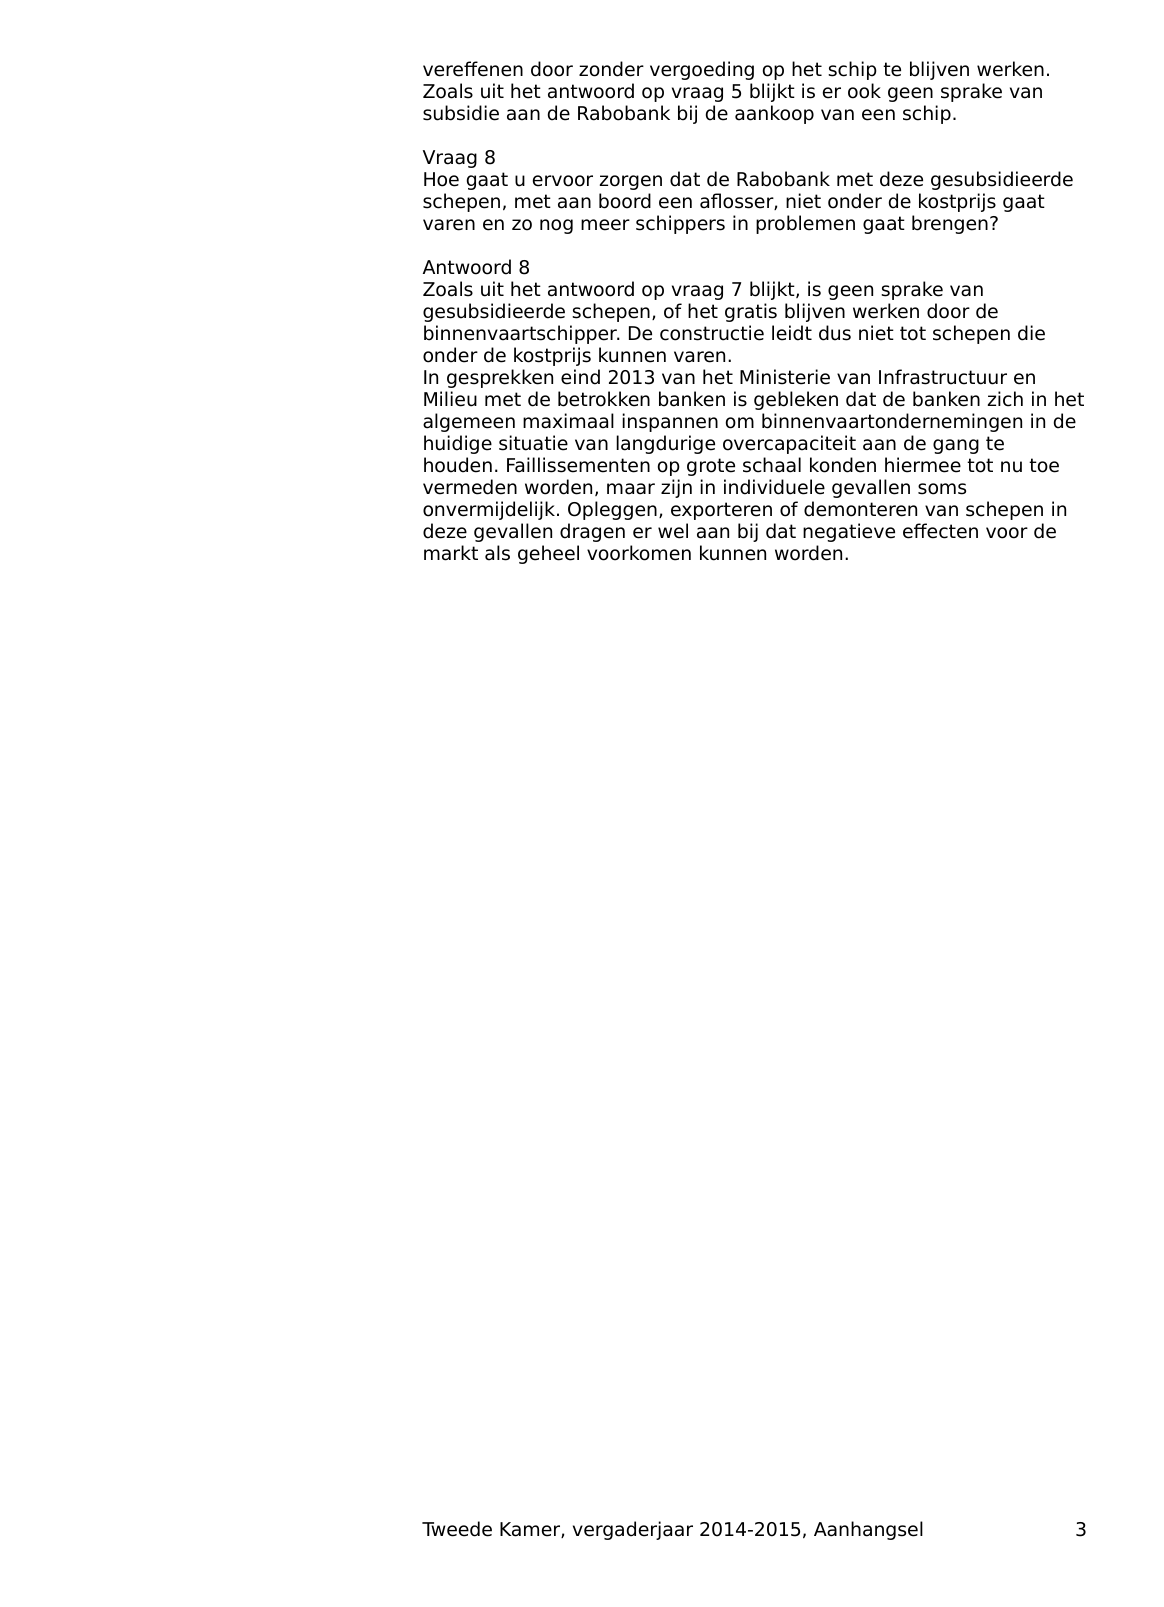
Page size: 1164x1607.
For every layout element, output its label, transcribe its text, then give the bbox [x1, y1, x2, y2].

text vereffenen door zonder vergoeding op het schip te blijven werken. Zoals uit het antwoord op vraag 5 blijkt is er ook geen sprake van subsidie aan de Rabobank bij de aankoop van een schip. [422, 59, 1087, 125]
text Zoals uit het antwoord op vraag 7 blijkt, is geen sprake van gesubsidieerde schepen, of het gratis blijven werken door de binnenvaartschipper. De constructie leidt dus niet tot schepen die onder de kostprijs kunnen varen. [422, 279, 1087, 367]
text Hoe gaat u ervoor zorgen dat de Rabobank met deze gesubsidieerde schepen, met aan boord een aflosser, niet onder de kostprijs gaat varen en zo nog meer schippers in problemen gaat brengen? [422, 169, 1087, 235]
text Vraag 8 [422, 147, 1087, 169]
text In gesprekken eind 2013 van het Ministerie van Infrastructuur en Milieu met de betrokken banken is gebleken dat de banken zich in het algemeen maximaal inspannen om binnenvaartondernemingen in de huidige situatie van langdurige overcapaciteit aan de gang te houden. Faillissementen op grote schaal konden hiermee tot nu toe vermeden worden, maar zijn in individuele gevallen soms onvermijdelijk. Opleggen, exporteren of demonteren van schepen in deze gevallen dragen er wel aan bij dat negatieve effecten voor de markt als geheel voorkomen kunnen worden. [422, 367, 1087, 565]
text Antwoord 8 [422, 257, 1087, 279]
